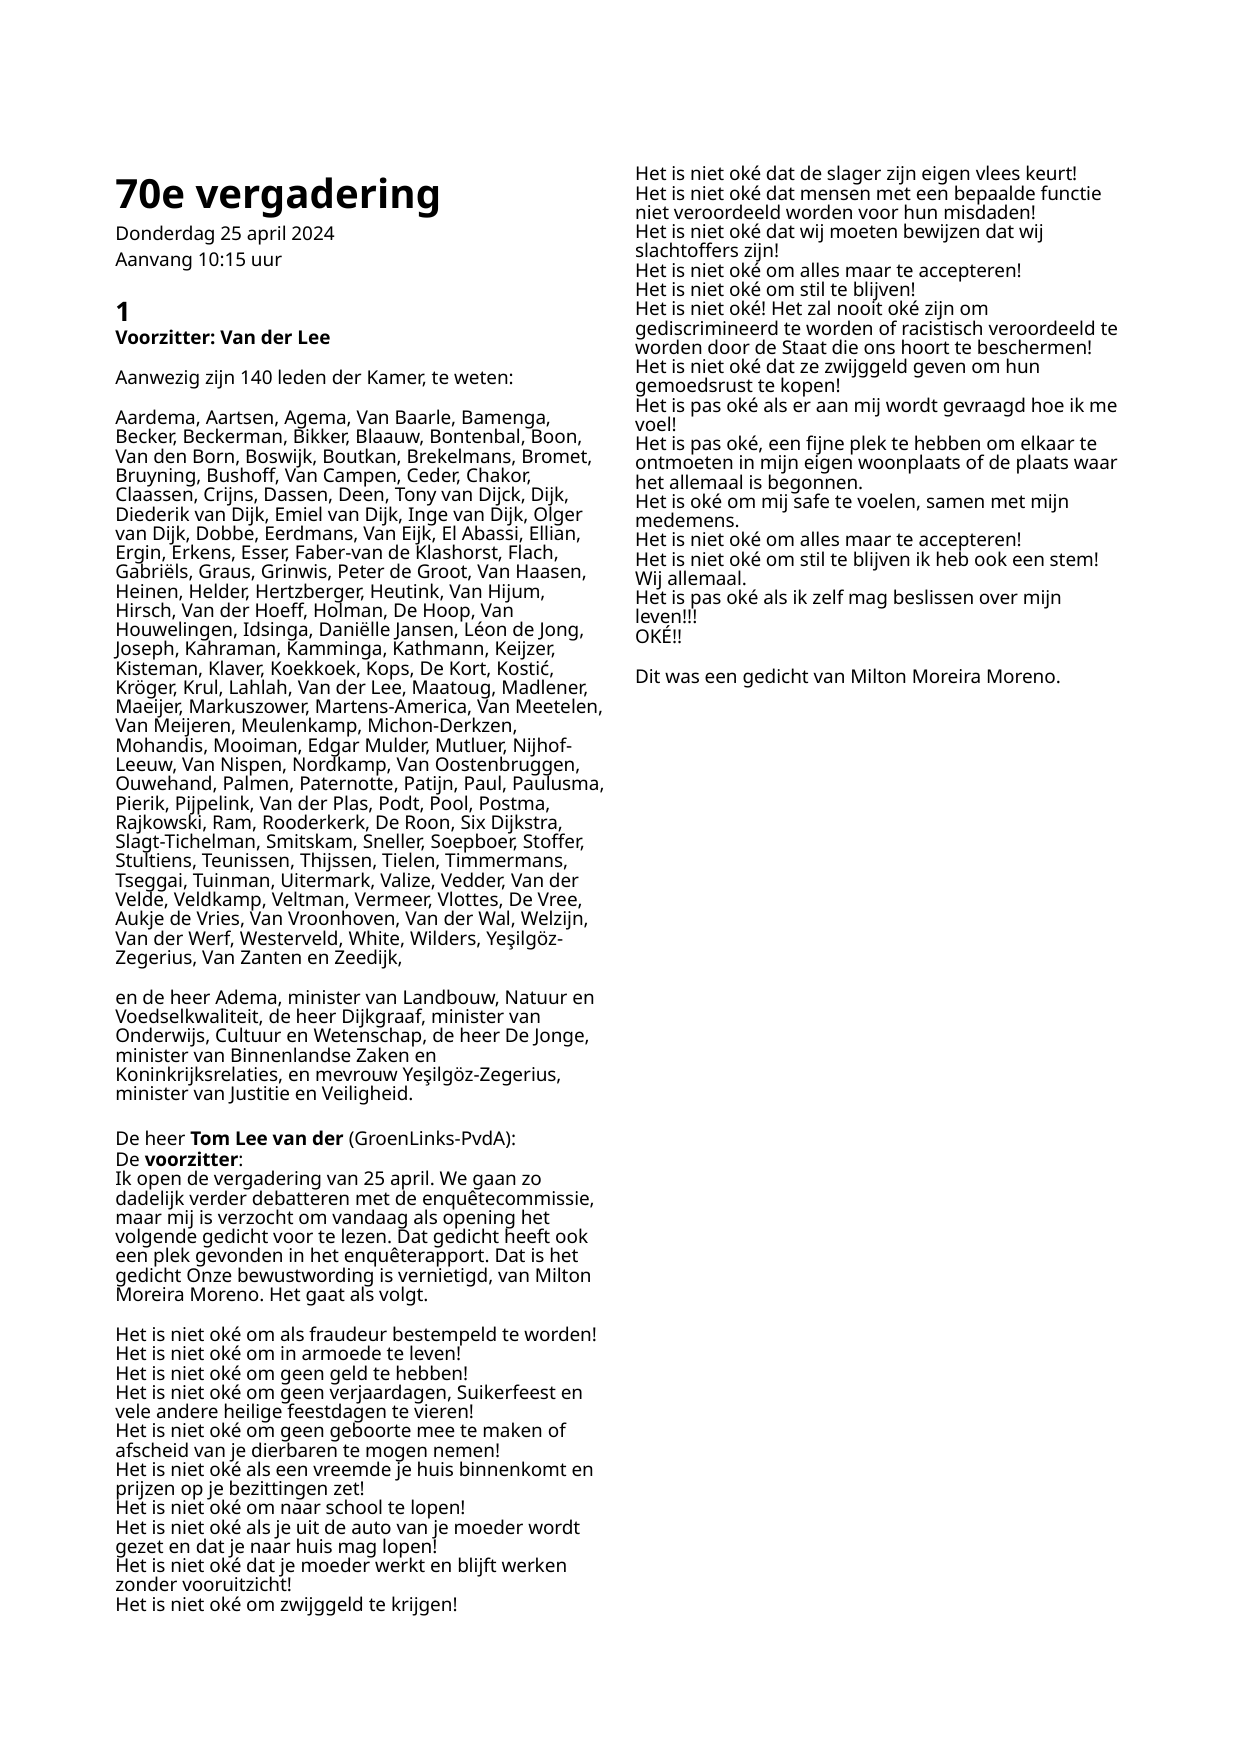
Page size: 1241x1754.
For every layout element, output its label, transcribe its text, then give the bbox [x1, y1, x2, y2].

text OKÉ!! [635, 628, 1125, 647]
text Het is niet oké als een vreemde je huis binnenkomt en prijzen op je bezittingen zet! [115, 1461, 605, 1499]
text De voorzitter: [115, 1151, 605, 1170]
text Het is pas oké, een fijne plek te hebben om elkaar te ontmoeten in mijn eigen woonplaats of de plaats waar het allemaal is begonnen. [635, 435, 1125, 493]
text Het is niet oké! Het zal nooit oké zijn om gediscrimineerd te worden of racistisch veroordeeld te worden door de Staat die ons hoort te beschermen! [635, 300, 1125, 358]
text Donderdag 25 april 2024 [115, 220, 605, 246]
text Het is niet oké om naar school te lopen! [115, 1499, 605, 1519]
text Het is niet oké om geen verjaardagen, Suikerfeest en vele andere heilige feestdagen te vieren! [115, 1384, 605, 1422]
text Het is niet oké om zwijggeld te krijgen! [115, 1596, 605, 1615]
text Het is niet oké dat mensen met een bepaalde functie niet veroordeeld worden voor hun misdaden! [635, 184, 1125, 223]
text Aardema, Aartsen, Agema, Van Baarle, Bamenga, Becker, Beckerman, Bikker, Blaauw, Bontenbal, Boon, Van den Born, Boswijk, Boutkan, Brekelmans, Bromet, Bruyning, Bushoff, Van Campen, Ceder, Chakor, Claassen, Crijns, Dassen, Deen, Tony van Dijck, Dijk, Diederik van Dijk, Emiel van Dijk, Inge van Dijk, Olger van Dijk, Dobbe, Eerdmans, Van Eijk, El Abassi, Ellian, Ergin, Erkens, Esser, Faber-van de Klashorst, Flach, Gabriëls, Graus, Grinwis, Peter de Groot, Van Haasen, Heinen, Helder, Hertzberger, Heutink, Van Hijum, Hirsch, Van der Hoeff, Holman, De Hoop, Van Houwelingen, Idsinga, Daniëlle Jansen, Léon de Jong, Joseph, Kahraman, Kamminga, Kathmann, Keijzer, Kisteman, Klaver, Koekkoek, Kops, De Kort, Kostić, Kröger, Krul, Lahlah, Van der Lee, Maatoug, Madlener, Maeijer, Markuszower, Martens-America, Van Meetelen, Van Meijeren, Meulenkamp, Michon-Derkzen, Mohandis, Mooiman, Edgar Mulder, Mutluer, Nijhof-Leeuw, Van Nispen, Nordkamp, Van Oostenbruggen, Ouwehand, Palmen, Paternotte, Patijn, Paul, Paulusma, Pierik, Pijpelink, Van der Plas, Podt, Pool, Postma, Rajkowski, Ram, Rooderkerk, De Roon, Six Dijkstra, Slagt-Tichelman, Smitskam, Sneller, Soepboer, Stoffer, Stultiens, Teunissen, Thijssen, Tielen, Timmermans, Tseggai, Tuinman, Uitermark, Valize, Vedder, Van der Velde, Veldkamp, Veltman, Vermeer, Vlottes, De Vree, Aukje de Vries, Van Vroonhoven, Van der Wal, Welzijn, Van der Werf, Westerveld, White, Wilders, Yeşilgöz-Zegerius, Van Zanten en Zeedijk, [115, 409, 605, 968]
text Het is niet oké om als fraudeur bestempeld te worden! [115, 1326, 605, 1345]
text Het is niet oké om alles maar te accepteren! [635, 531, 1125, 551]
text 1 [115, 292, 605, 329]
text Het is niet oké dat wij moeten bewijzen dat wij slachtoffers zijn! [635, 223, 1125, 262]
text Dit was een gedicht van Milton Moreira Moreno. [635, 668, 1125, 687]
text en de heer Adema, minister van Landbouw, Natuur en Voedselkwaliteit, de heer Dijkgraaf, minister van Onderwijs, Cultuur en Wetenschap, de heer De Jonge, minister van Binnenlandse Zaken en Koninkrijksrelaties, en mevrouw Yeşilgöz-Zegerius, minister van Justitie en Veiligheid. [115, 989, 605, 1104]
text Het is pas oké als ik zelf mag beslissen over mijn leven!!! [635, 589, 1125, 628]
text Het is niet oké om stil te blijven! [635, 281, 1125, 300]
text Het is niet oké om stil te blijven ik heb ook een stem! Wij allemaal. [635, 551, 1125, 589]
text Het is niet oké om in armoede te leven! [115, 1345, 605, 1364]
text Het is niet oké dat de slager zijn eigen vlees keurt! [635, 165, 1125, 184]
text De heer Tom Lee van der (GroenLinks-PvdA): [115, 1125, 605, 1151]
text Het is niet oké om geen geboorte mee te maken of afscheid van je dierbaren te mogen nemen! [115, 1422, 605, 1461]
text Het is niet oké om alles maar te accepteren! [635, 262, 1125, 281]
text Aanvang 10:15 uur [115, 246, 605, 272]
text Het is oké om mij safe te voelen, samen met mijn medemens. [635, 493, 1125, 531]
text Het is niet oké dat ze zwijggeld geven om hun gemoedsrust te kopen! [635, 358, 1125, 397]
text Aanwezig zijn 140 leden der Kamer, te weten: [115, 369, 605, 388]
text Het is niet oké als je uit de auto van je moeder wordt gezet en dat je naar huis mag lopen! [115, 1519, 605, 1557]
text 70e vergadering [115, 165, 605, 220]
text Het is pas oké als er aan mij wordt gevraagd hoe ik me voel! [635, 397, 1125, 435]
text Ik open de vergadering van 25 april. We gaan zo dadelijk verder debatteren met de enquêtecommissie, maar mij is verzocht om vandaag als opening het volgende gedicht voor te lezen. Dat gedicht heeft ook een plek gevonden in het enquêterapport. Dat is het gedicht Onze bewustwording is vernietigd, van Milton Moreira Moreno. Het gaat als volgt. [115, 1170, 605, 1305]
text Het is niet oké om geen geld te hebben! [115, 1364, 605, 1384]
text Voorzitter: Van der Lee [115, 329, 605, 348]
text Het is niet oké dat je moeder werkt en blijft werken zonder vooruitzicht! [115, 1557, 605, 1596]
